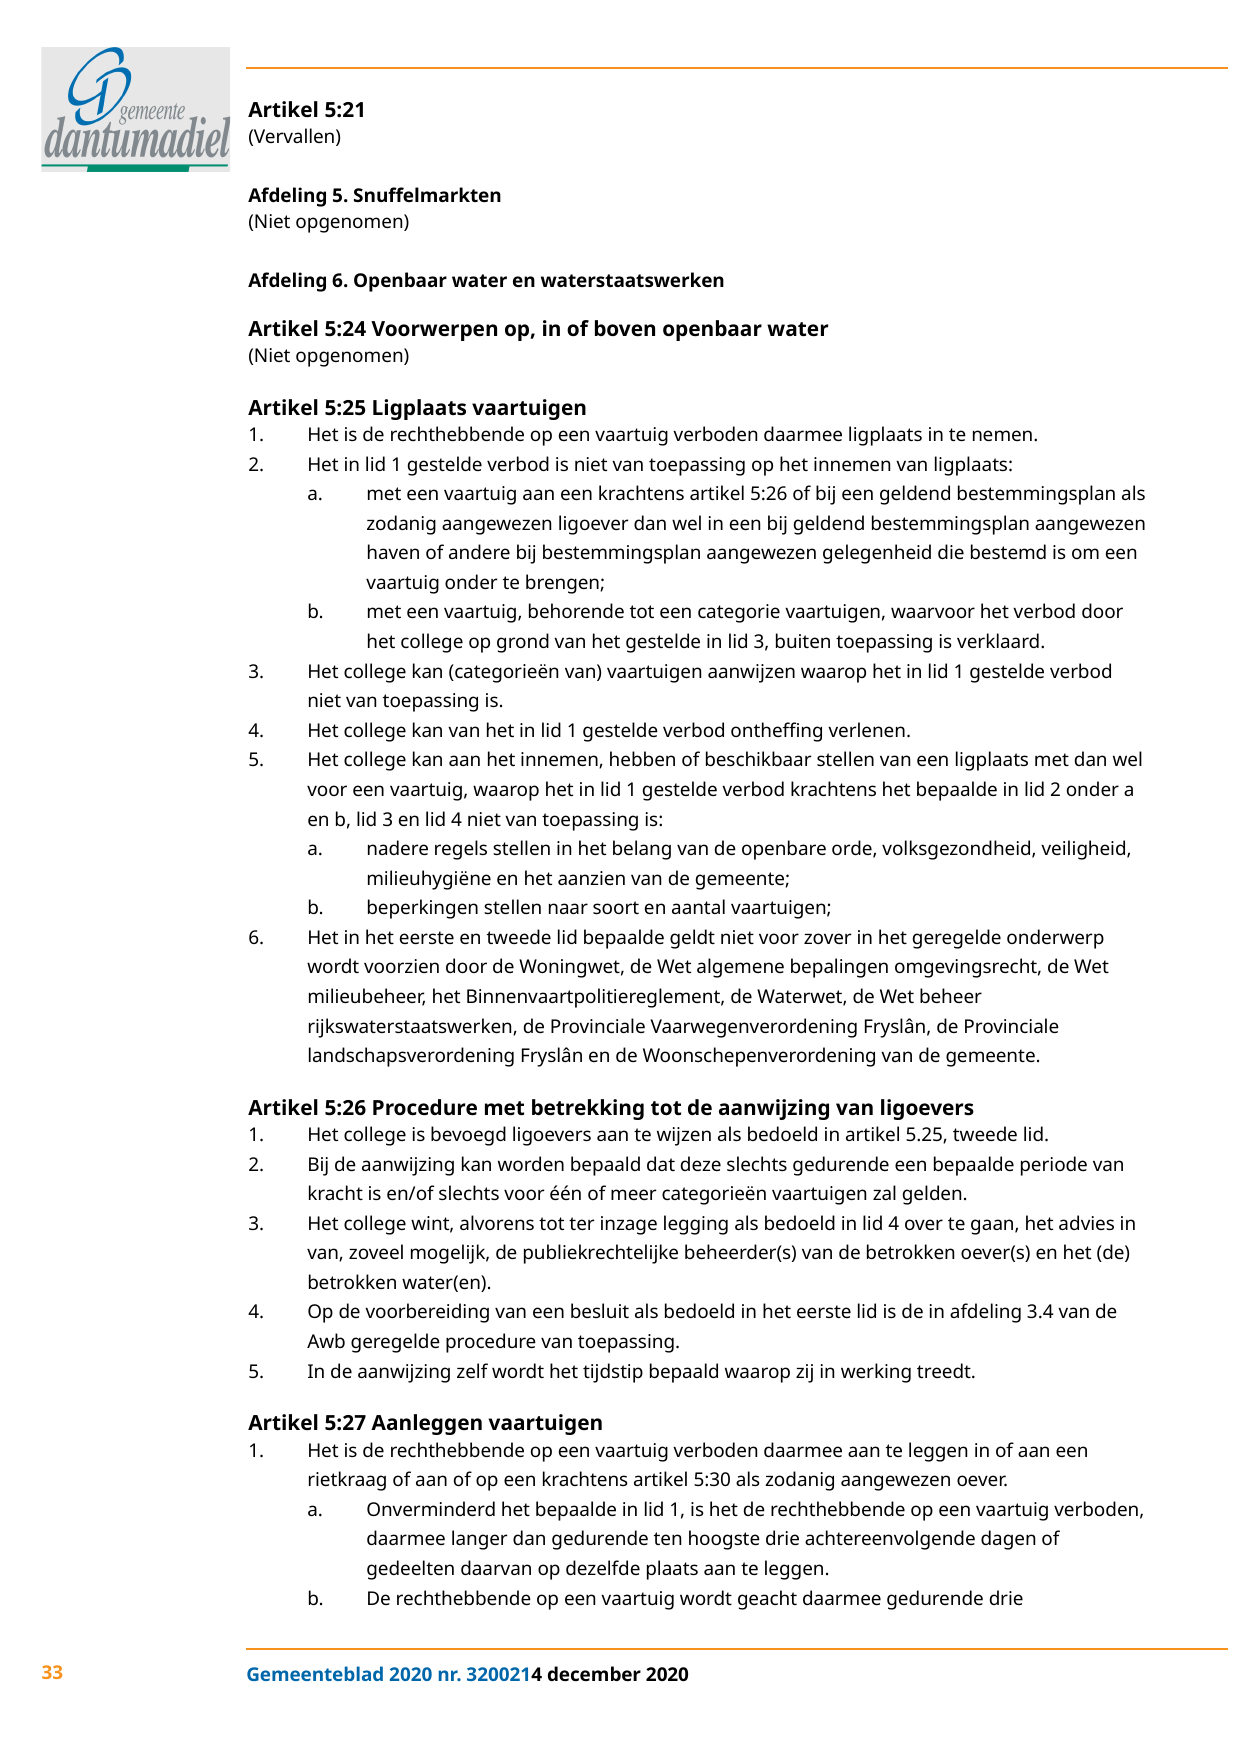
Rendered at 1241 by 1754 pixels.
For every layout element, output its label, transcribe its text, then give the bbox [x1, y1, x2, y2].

list Het in lid 1 gestelde verbod is niet van toepassing op het innemen van ligplaats: [248, 451, 1152, 476]
text Artikel 5:21 [248, 95, 1152, 123]
text (Vervallen) [248, 123, 1152, 149]
picture [41, 47, 231, 172]
list Het in het eerste en tweede lid bepaalde geldt niet voor zover in het geregelde onderwerp wordt voorzien door de Woningwet, de Wet algemene bepalingen omgevingsrecht, de Wet milieubeheer, het Binnenvaartpolitiereglement, de Waterwet, de Wet beheer rijkswaterstaatswerken, de Provinciale Vaarwegenverordening Fryslân, de Provinciale landschapsverordening Fryslân en de Woonschepenverordening van de gemeente. [248, 924, 1152, 1068]
list Op de voorbereiding van een besluit als bedoeld in het eerste lid is de in afdeling 3.4 van de Awb geregelde procedure van toepassing. [248, 1299, 1152, 1354]
text (Niet opgenomen) [248, 208, 1152, 234]
list Het college kan van het in lid 1 gestelde verbod ontheffing verlenen. [248, 717, 1152, 743]
list Het college kan (categorieën van) vaartuigen aanwijzen waarop het in lid 1 gestelde verbod niet van toepassing is. [248, 658, 1152, 713]
text Artikel 5:25 Ligplaats vaartuigen [248, 393, 1152, 421]
list Het is de rechthebbende op een vaartuig verboden daarmee aan te leggen in of aan een rietkraag of aan of op een krachtens artikel 5:30 als zodanig aangewezen oever. [248, 1437, 1152, 1492]
list Het college wint, alvorens tot ter inzage legging als bedoeld in lid 4 over te gaan, het advies in van, zoveel mogelijk, de publiekrechtelijke beheerder(s) van de betrokken oever(s) en het (de) betrokken water(en). [248, 1210, 1152, 1295]
text Artikel 5:26 Procedure met betrekking tot de aanwijzing van ligoevers [248, 1093, 1152, 1121]
text Artikel 5:27 Aanleggen vaartuigen [248, 1408, 1152, 1437]
list met een vaartuig, behorende tot een categorie vaartuigen, waarvoor het verbod door het college op grond van het gestelde in lid 3, buiten toepassing is verklaard. [307, 599, 1152, 654]
list beperkingen stellen naar soort en aantal vaartuigen; [307, 894, 1152, 920]
list Bij de aanwijzing kan worden bepaald dat deze slechts gedurende een bepaalde periode van kracht is en/of slechts voor één of meer categorieën vaartuigen zal gelden. [248, 1151, 1152, 1206]
text Artikel 5:24 Voorwerpen op, in of boven openbaar water [248, 314, 1152, 342]
list met een vaartuig aan een krachtens artikel 5:26 of bij een geldend bestemmingsplan als zodanig aangewezen ligoever dan wel in een bij geldend bestemmingsplan aangewezen haven of andere bij bestemmingsplan aangewezen gelegenheid die bestemd is om een vaartuig onder te brengen; [307, 480, 1152, 595]
list Het is de rechthebbende op een vaartuig verboden daarmee ligplaats in te nemen. [248, 421, 1152, 447]
text Afdeling 6. Openbaar water en waterstaatswerken [248, 267, 1152, 293]
text (Niet opgenomen) [248, 342, 1152, 368]
list Het college is bevoegd ligoevers aan te wijzen als bedoeld in artikel 5.25, tweede lid. [248, 1121, 1152, 1147]
list De rechthebbende op een vaartuig wordt geacht daarmee gedurende drie [307, 1585, 1152, 1610]
list Onverminderd het bepaalde in lid 1, is het de rechthebbende op een vaartuig verboden, daarmee langer dan gedurende ten hoogste drie achtereenvolgende dagen of gedeelten daarvan op dezelfde plaats aan te leggen. [307, 1496, 1152, 1581]
list Het college kan aan het innemen, hebben of beschikbaar stellen van een ligplaats met dan wel voor een vaartuig, waarop het in lid 1 gestelde verbod krachtens het bepaalde in lid 2 onder a en b, lid 3 en lid 4 niet van toepassing is: [248, 747, 1152, 831]
list nadere regels stellen in het belang van de openbare orde, volksgezondheid, veiligheid, milieuhygiëne en het aanzien van de gemeente; [307, 835, 1152, 891]
list In de aanwijzing zelf wordt het tijdstip bepaald waarop zij in werking treedt. [248, 1358, 1152, 1384]
text Afdeling 5. Snuffelmarkten [248, 182, 1152, 208]
